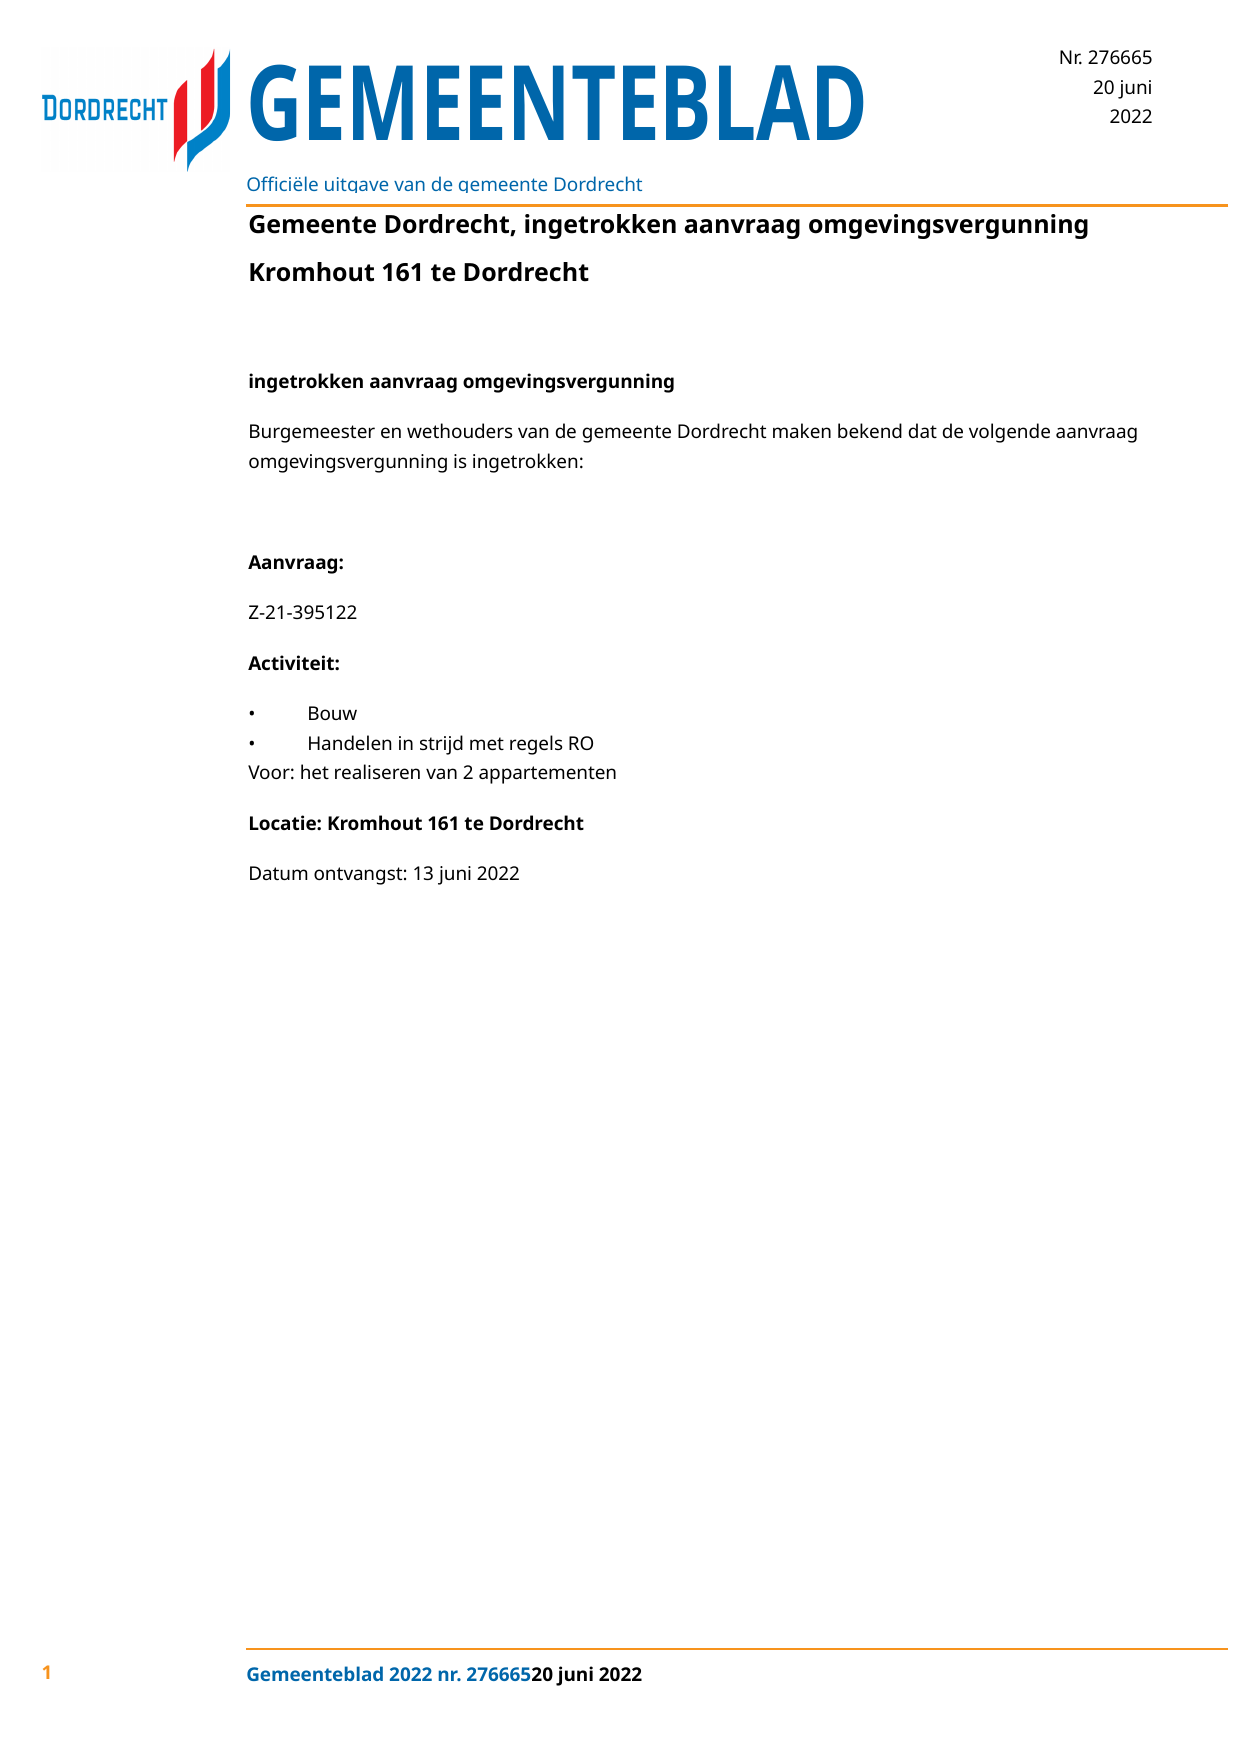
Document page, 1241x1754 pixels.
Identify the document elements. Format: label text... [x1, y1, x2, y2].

text ingetrokken aanvraag omgevingsvergunning [248, 368, 1152, 394]
text Activiteit: [248, 650, 1152, 676]
picture [41, 47, 231, 172]
list Handelen in strijd met regels RO [248, 730, 1152, 756]
text Gemeente Dordrecht, ingetrokken aanvraag omgevingsvergunning Kromhout 161 te Dordrecht [248, 207, 1152, 288]
list Bouw [248, 700, 1152, 726]
text Burgemeester en wethouders van de gemeente Dordrecht maken bekend dat de volgende aanvraag omgevingsvergunning is ingetrokken: [248, 419, 1152, 474]
text Voor: het realiseren van 2 appartementen [248, 759, 1152, 785]
text Aanvraag: [248, 549, 1152, 575]
text Locatie: Kromhout 161 te Dordrecht [248, 810, 1152, 836]
text Datum ontvangst: 13 juni 2022 [248, 860, 1152, 886]
text Z-21-395122 [248, 599, 1152, 625]
